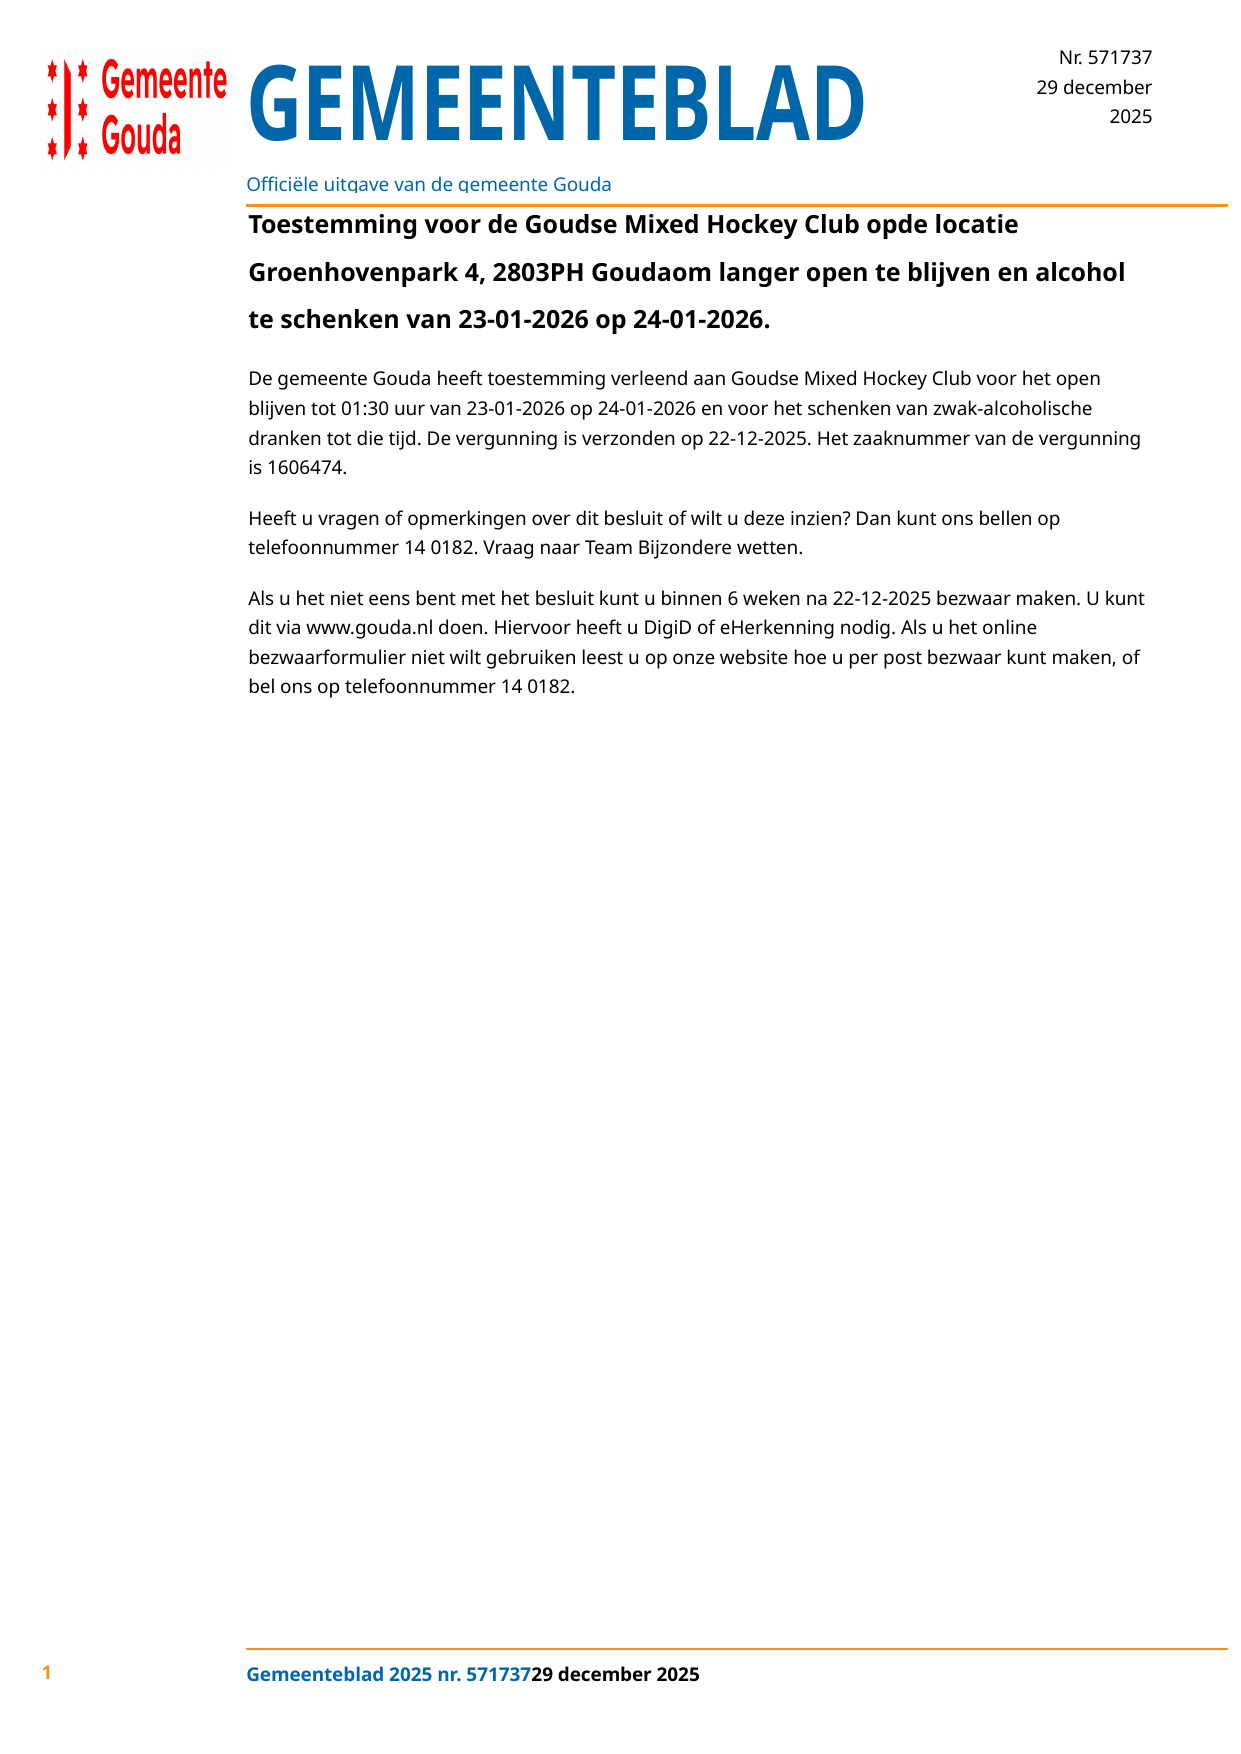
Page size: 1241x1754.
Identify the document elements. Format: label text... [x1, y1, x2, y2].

text Toestemming voor de Goudse Mixed Hockey Club opde locatie Groenhovenpark 4, 2803PH Goudaom langer open te blijven en alcohol te schenken van 23-01-2026 op 24-01-2026. [248, 207, 1152, 336]
text Heeft u vragen of opmerkingen over dit besluit of wilt u deze inzien? Dan kunt ons bellen op telefoonnummer 14 0182. Vraag naar Team Bijzondere wetten. [248, 505, 1152, 560]
picture [41, 47, 231, 172]
text Als u het niet eens bent met het besluit kunt u binnen 6 weken na 22-12-2025 bezwaar maken. U kunt dit via www.gouda.nl doen. Hiervoor heeft u DigiD of eHerkenning nodig. Als u het online bezwaarformulier niet wilt gebruiken leest u op onze website hoe u per post bezwaar kunt maken, of bel ons op telefoonnummer 14 0182. [248, 585, 1152, 699]
text De gemeente Gouda heeft toestemming verleend aan Goudse Mixed Hockey Club voor het open blijven tot 01:30 uur van 23-01-2026 op 24-01-2026 en voor het schenken van zwak-alcoholische dranken tot die tijd. De vergunning is verzonden op 22-12-2025. Het zaaknummer van de vergunning is 1606474. [248, 366, 1152, 480]
